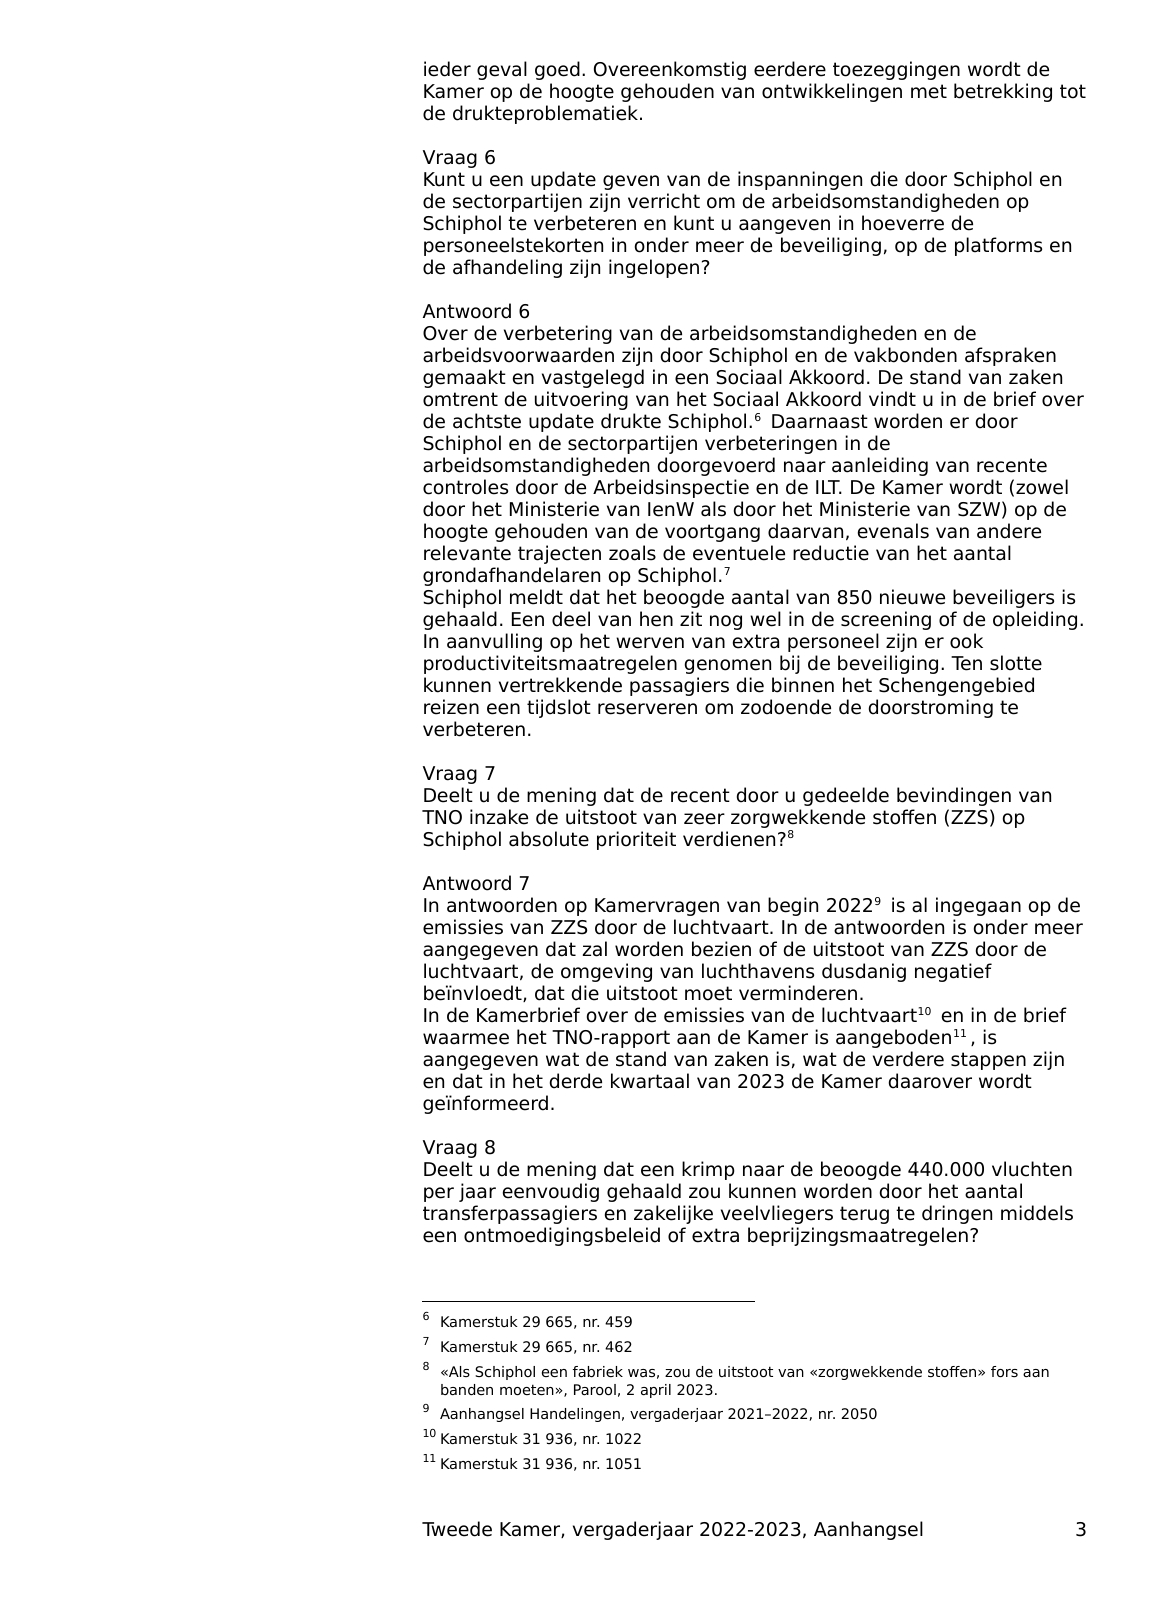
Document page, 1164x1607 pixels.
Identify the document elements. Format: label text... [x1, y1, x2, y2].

text Kamerstuk 31 936, nr. 1051 [422, 1452, 1087, 1474]
text Kamerstuk 31 936, nr. 1022 [422, 1427, 1087, 1449]
text Antwoord 6 [422, 301, 1087, 323]
text Kamerstuk 29 665, nr. 459 [422, 1310, 1087, 1332]
text Kamerstuk 29 665, nr. 462 [422, 1335, 1087, 1357]
text «Als Schiphol een fabriek was, zou de uitstoot van «zorgwekkende stoffen» fors aan banden moeten», Parool, 2 april 2023. [422, 1360, 1087, 1399]
text Deelt u de mening dat een krimp naar de beoogde 440.000 vluchten per jaar eenvoudig gehaald zou kunnen worden door het aantal transferpassagiers en zakelijke veelvliegers terug te dringen middels een ontmoedigingsbeleid of extra beprijzingsmaatregelen? [422, 1159, 1087, 1247]
text Deelt u de mening dat de recent door u gedeelde bevindingen van TNO inzake de uitstoot van zeer zorgwekkende stoffen (ZZS) op Schiphol absolute prioriteit verdienen? [422, 785, 1087, 851]
text Antwoord 7 [422, 873, 1087, 895]
text Schiphol meldt dat het beoogde aantal van 850 nieuwe beveiligers is gehaald. Een deel van hen zit nog wel in de screening of de opleiding. In aanvulling op het werven van extra personeel zijn er ook productiviteitsmaatregelen genomen bij de beveiliging. Ten slotte kunnen vertrekkende passagiers die binnen het Schengengebied reizen een tijdslot reserveren om zodoende de doorstroming te verbeteren. [422, 587, 1087, 741]
text Vraag 8 [422, 1137, 1087, 1159]
text ieder geval goed. Overeenkomstig eerdere toezeggingen wordt de Kamer op de hoogte gehouden van ontwikkelingen met betrekking tot de drukteproblematiek. [422, 59, 1087, 125]
text Over de verbetering van de arbeidsomstandigheden en de arbeidsvoorwaarden zijn door Schiphol en de vakbonden afspraken gemaakt en vastgelegd in een Sociaal Akkoord. De stand van zaken omtrent de uitvoering van het Sociaal Akkoord vindt u in de brief over de achtste update drukte Schiphol. Daarnaast worden er door Schiphol en de sectorpartijen verbeteringen in de arbeidsomstandigheden doorgevoerd naar aanleiding van recente controles door de Arbeidsinspectie en de ILT. De Kamer wordt (zowel door het Ministerie van IenW als door het Ministerie van SZW) op de hoogte gehouden van de voortgang daarvan, evenals van andere relevante trajecten zoals de eventuele reductie van het aantal grondafhandelaren op Schiphol. [422, 323, 1087, 587]
text In de Kamerbrief over de emissies van de luchtvaart en in de brief waarmee het TNO-rapport aan de Kamer is aangeboden, is aangegeven wat de stand van zaken is, wat de verdere stappen zijn en dat in het derde kwartaal van 2023 de Kamer daarover wordt geïnformeerd. [422, 1005, 1087, 1115]
text Kunt u een update geven van de inspanningen die door Schiphol en de sectorpartijen zijn verricht om de arbeidsomstandigheden op Schiphol te verbeteren en kunt u aangeven in hoeverre de personeelstekorten in onder meer de beveiliging, op de platforms en de afhandeling zijn ingelopen? [422, 169, 1087, 279]
text Vraag 7 [422, 763, 1087, 785]
text Vraag 6 [422, 147, 1087, 169]
text In antwoorden op Kamervragen van begin 2022 is al ingegaan op de emissies van ZZS door de luchtvaart. In de antwoorden is onder meer aangegeven dat zal worden bezien of de uitstoot van ZZS door de luchtvaart, de omgeving van luchthavens dusdanig negatief beïnvloedt, dat die uitstoot moet verminderen. [422, 895, 1087, 1005]
text Aanhangsel Handelingen, vergaderjaar 2021–2022, nr. 2050 [422, 1402, 1087, 1424]
